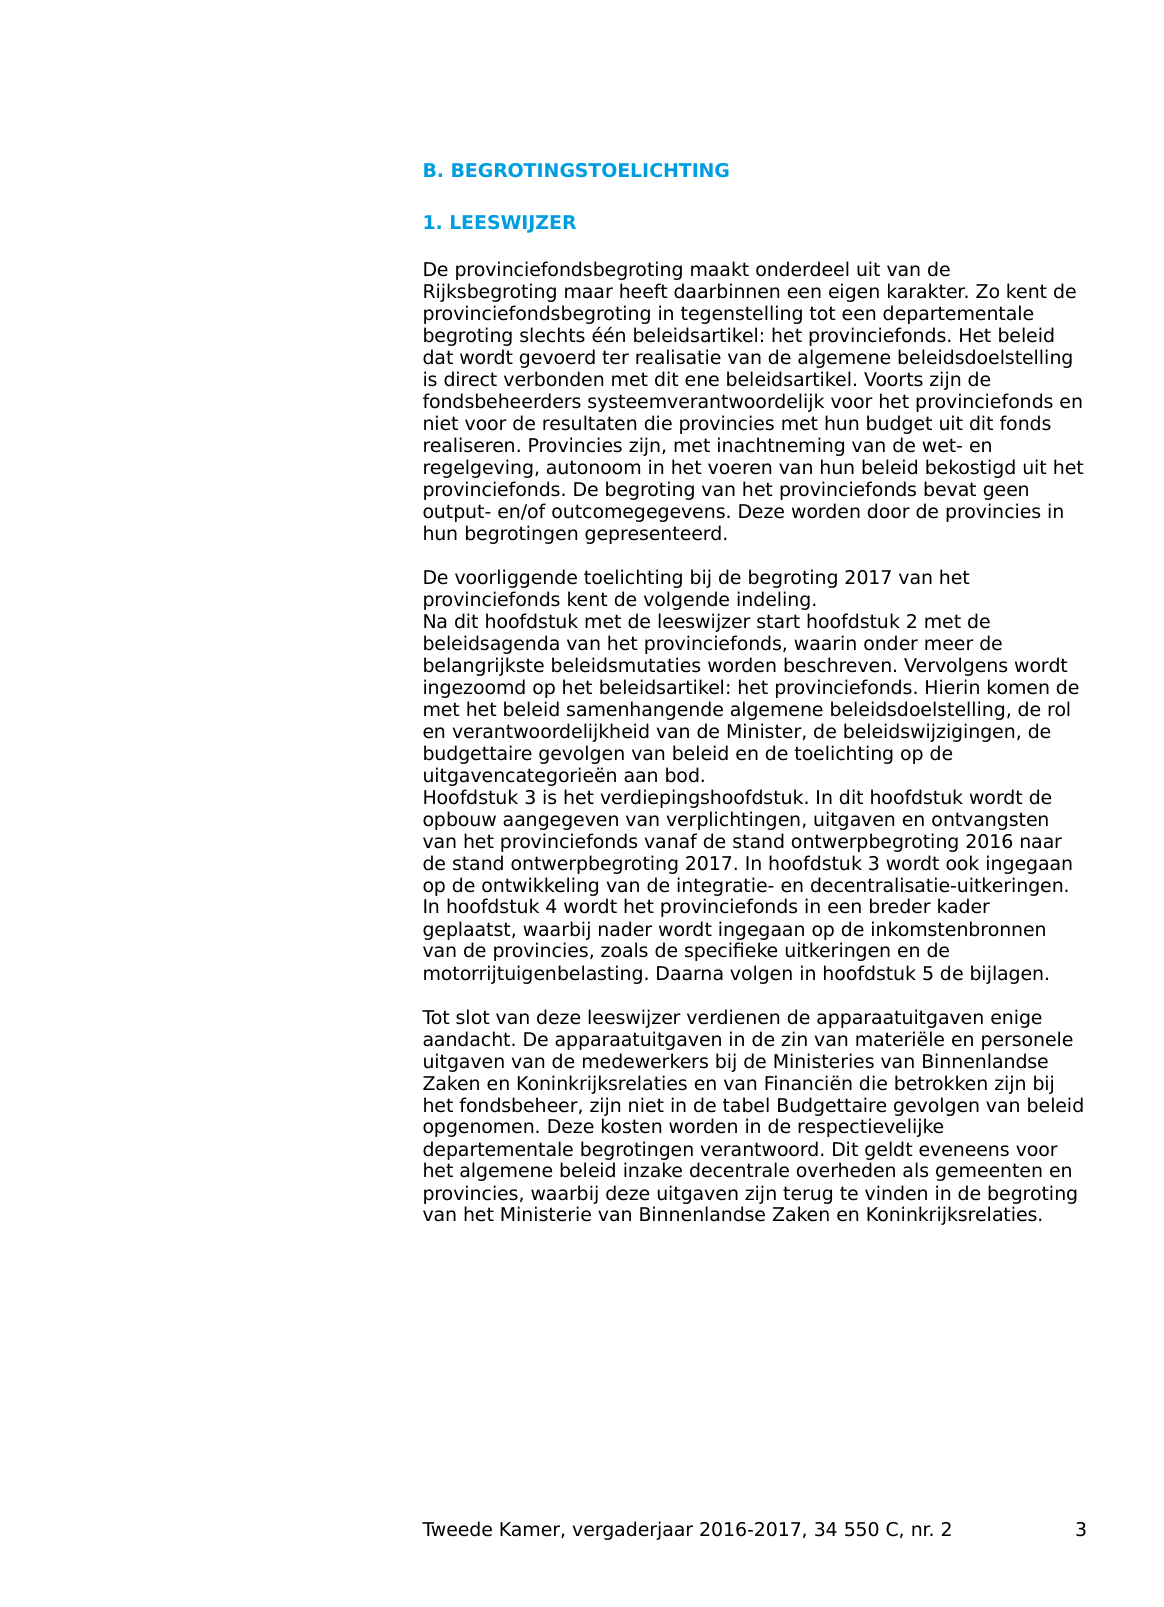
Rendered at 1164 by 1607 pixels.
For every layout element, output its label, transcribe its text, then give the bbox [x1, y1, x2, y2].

text De voorliggende toelichting bij de begroting 2017 van het provinciefonds kent de volgende indeling. [422, 567, 1087, 611]
text Tot slot van deze leeswijzer verdienen de apparaatuitgaven enige aandacht. De apparaatuitgaven in de zin van materiële en personele uitgaven van de medewerkers bij de Ministeries van Binnenlandse Zaken en Koninkrijksrelaties en van Financiën die betrokken zijn bij het fondsbeheer, zijn niet in de tabel Budgettaire gevolgen van beleid opgenomen. Deze kosten worden in de respectievelijke departementale begrotingen verantwoord. Dit geldt eveneens voor het algemene beleid inzake decentrale overheden als gemeenten en provincies, waarbij deze uitgaven zijn terug te vinden in de begroting van het Ministerie van Binnenlandse Zaken en Koninkrijksrelaties. [422, 1007, 1087, 1226]
subtitle 1. LEESWIJZER [422, 212, 1087, 234]
text Na dit hoofdstuk met de leeswijzer start hoofdstuk 2 met de beleidsagenda van het provinciefonds, waarin onder meer de belangrijkste beleidsmutaties worden beschreven. Vervolgens wordt ingezoomd op het beleidsartikel: het provinciefonds. Hierin komen de met het beleid samenhangende algemene beleidsdoelstelling, de rol en verantwoordelijkheid van de Minister, de beleidswijzigingen, de budgettaire gevolgen van beleid en de toelichting op de uitgavencategorieën aan bod. [422, 611, 1087, 787]
text De provinciefondsbegroting maakt onderdeel uit van de Rijksbegroting maar heeft daarbinnen een eigen karakter. Zo kent de provinciefondsbegroting in tegenstelling tot een departementale begroting slechts één beleidsartikel: het provinciefonds. Het beleid dat wordt gevoerd ter realisatie van de algemene beleidsdoelstelling is direct verbonden met dit ene beleidsartikel. Voorts zijn de fondsbeheerders systeemverantwoordelijk voor het provinciefonds en niet voor de resultaten die provincies met hun budget uit dit fonds realiseren. Provincies zijn, met inachtneming van de wet- en regelgeving, autonoom in het voeren van hun beleid bekostigd uit het provinciefonds. De begroting van het provinciefonds bevat geen output- en/of outcomegegevens. Deze worden door de provincies in hun begrotingen gepresenteerd. [422, 259, 1087, 544]
subtitle B. BEGROTINGSTOELICHTING [422, 160, 1087, 182]
text Hoofdstuk 3 is het verdiepingshoofdstuk. In dit hoofdstuk wordt de opbouw aangegeven van verplichtingen, uitgaven en ontvangsten van het provinciefonds vanaf de stand ontwerpbegroting 2016 naar de stand ontwerpbegroting 2017. In hoofdstuk 3 wordt ook ingegaan op de ontwikkeling van de integratie- en decentralisatie-uitkeringen. In hoofdstuk 4 wordt het provinciefonds in een breder kader geplaatst, waarbij nader wordt ingegaan op de inkomstenbronnen van de provincies, zoals de specifieke uitkeringen en de motorrijtuigenbelasting. Daarna volgen in hoofdstuk 5 de bijlagen. [422, 787, 1087, 984]
